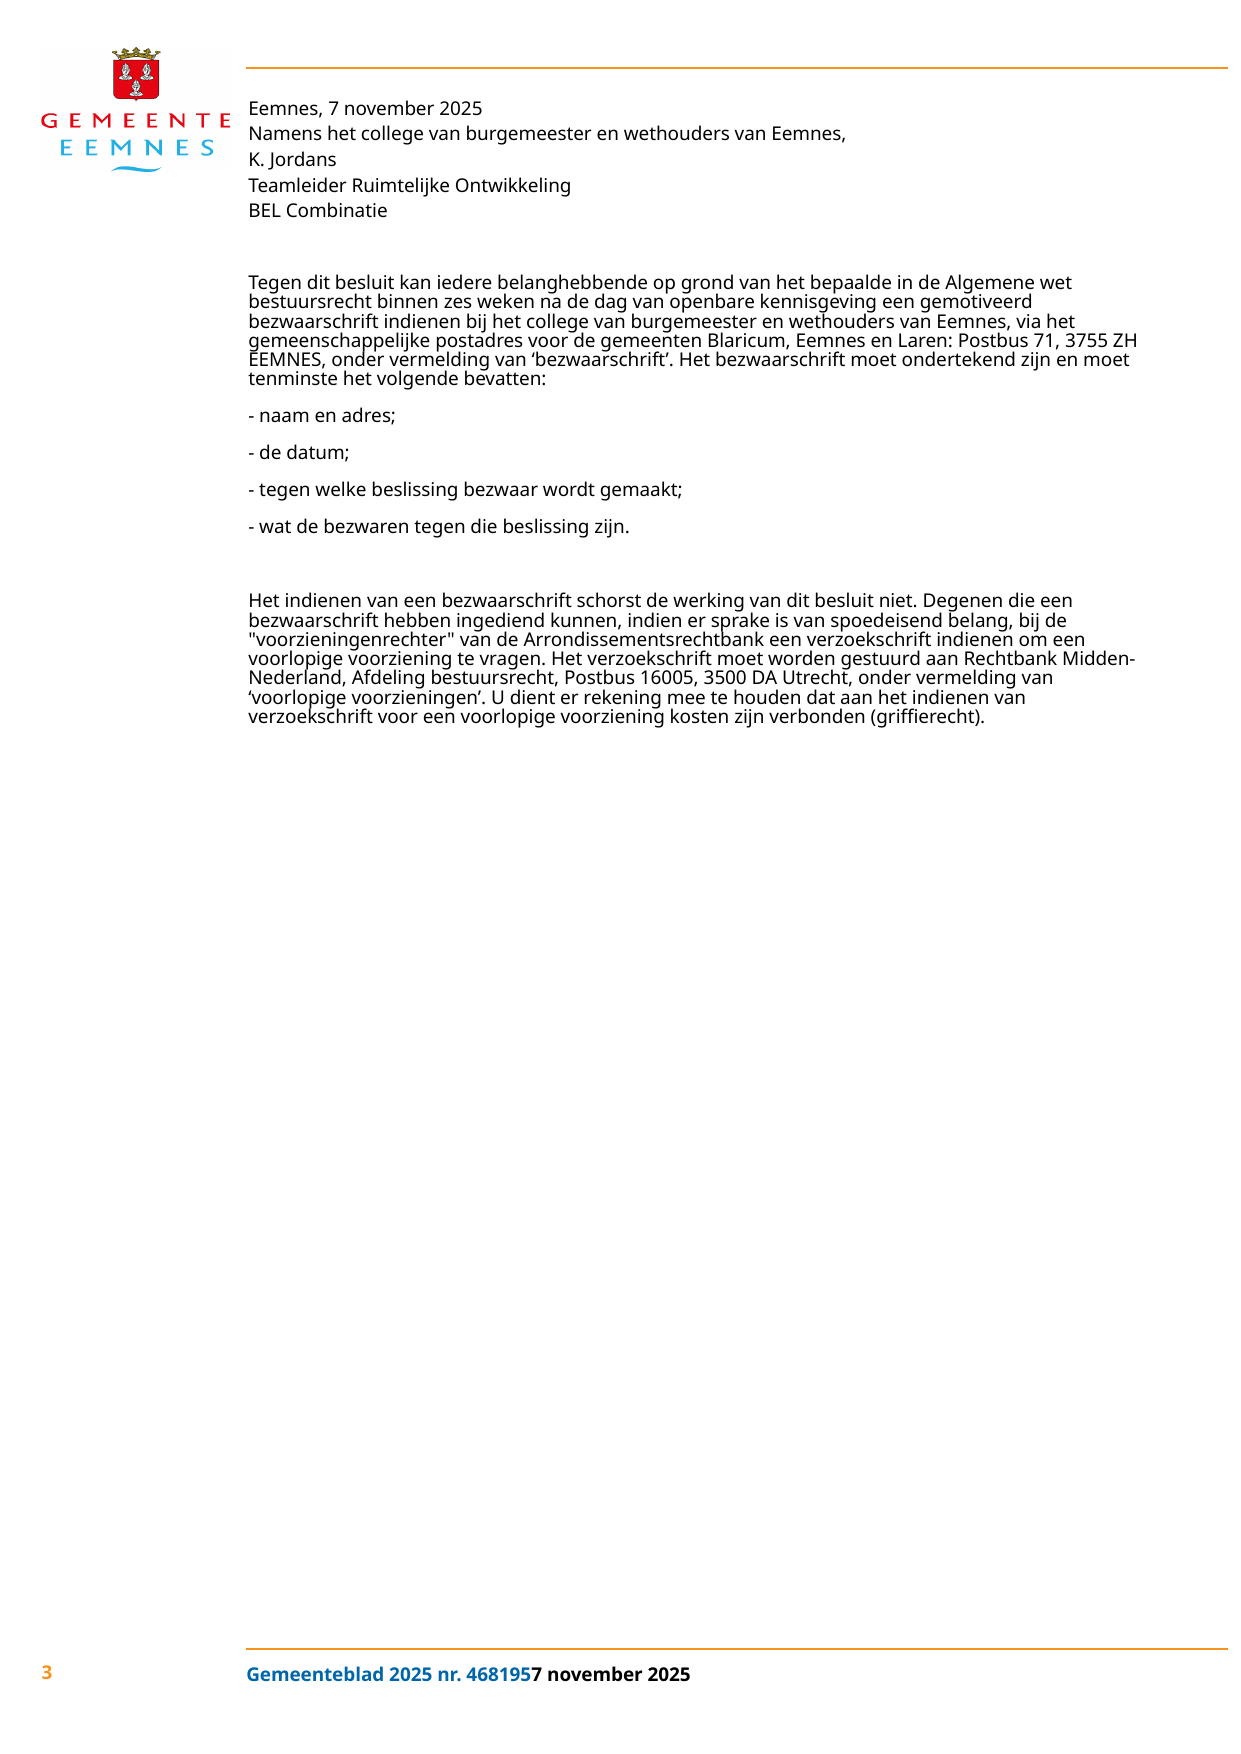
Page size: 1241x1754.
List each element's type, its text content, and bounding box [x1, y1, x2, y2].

text Tegen dit besluit kan iedere belanghebbende op grond van het bepaalde in de Algemene wet bestuursrecht binnen zes weken na de dag van openbare kennisgeving een gemotiveerd bezwaarschrift indienen bij het college van burgemeester en wethouders van Eemnes, via het gemeenschappelijke postadres voor de gemeenten Blaricum, Eemnes en Laren: Postbus 71, 3755 ZH EEMNES, onder vermelding van ‘bezwaarschrift’. Het bezwaarschrift moet ondertekend zijn en moet tenminste het volgende bevatten: [248, 274, 1152, 390]
text BEL Combinatie [248, 198, 1152, 223]
text - de datum; [248, 444, 1152, 464]
text K. Jordans [248, 146, 1152, 172]
text - naam en adres; [248, 407, 1152, 427]
text Eemnes, 7 november 2025 [248, 95, 1152, 121]
picture [41, 47, 231, 172]
text Namens het college van burgemeester en wethouders van Eemnes, [248, 121, 1152, 146]
text - tegen welke beslissing bezwaar wordt gemaakt; [248, 481, 1152, 501]
text Het indienen van een bezwaarschrift schorst de werking van dit besluit niet. Degenen die een bezwaarschrift hebben ingediend kunnen, indien er sprake is van spoedeisend belang, bij de "voorzieningenrechter" van de Arrondissementsrechtbank een verzoekschrift indienen om een voorlopige voorziening te vragen. Het verzoekschrift moet worden gestuurd aan Rechtbank Midden-Nederland, Afdeling bestuursrecht, Postbus 16005, 3500 DA Utrecht, onder vermelding van ‘voorlopige voorzieningen’. U dient er rekening mee te houden dat aan het indienen van verzoekschrift voor een voorlopige voorziening kosten zijn verbonden (griffierecht). [248, 592, 1152, 727]
text - wat de bezwaren tegen die beslissing zijn. [248, 518, 1152, 538]
text Teamleider Ruimtelijke Ontwikkeling [248, 172, 1152, 198]
